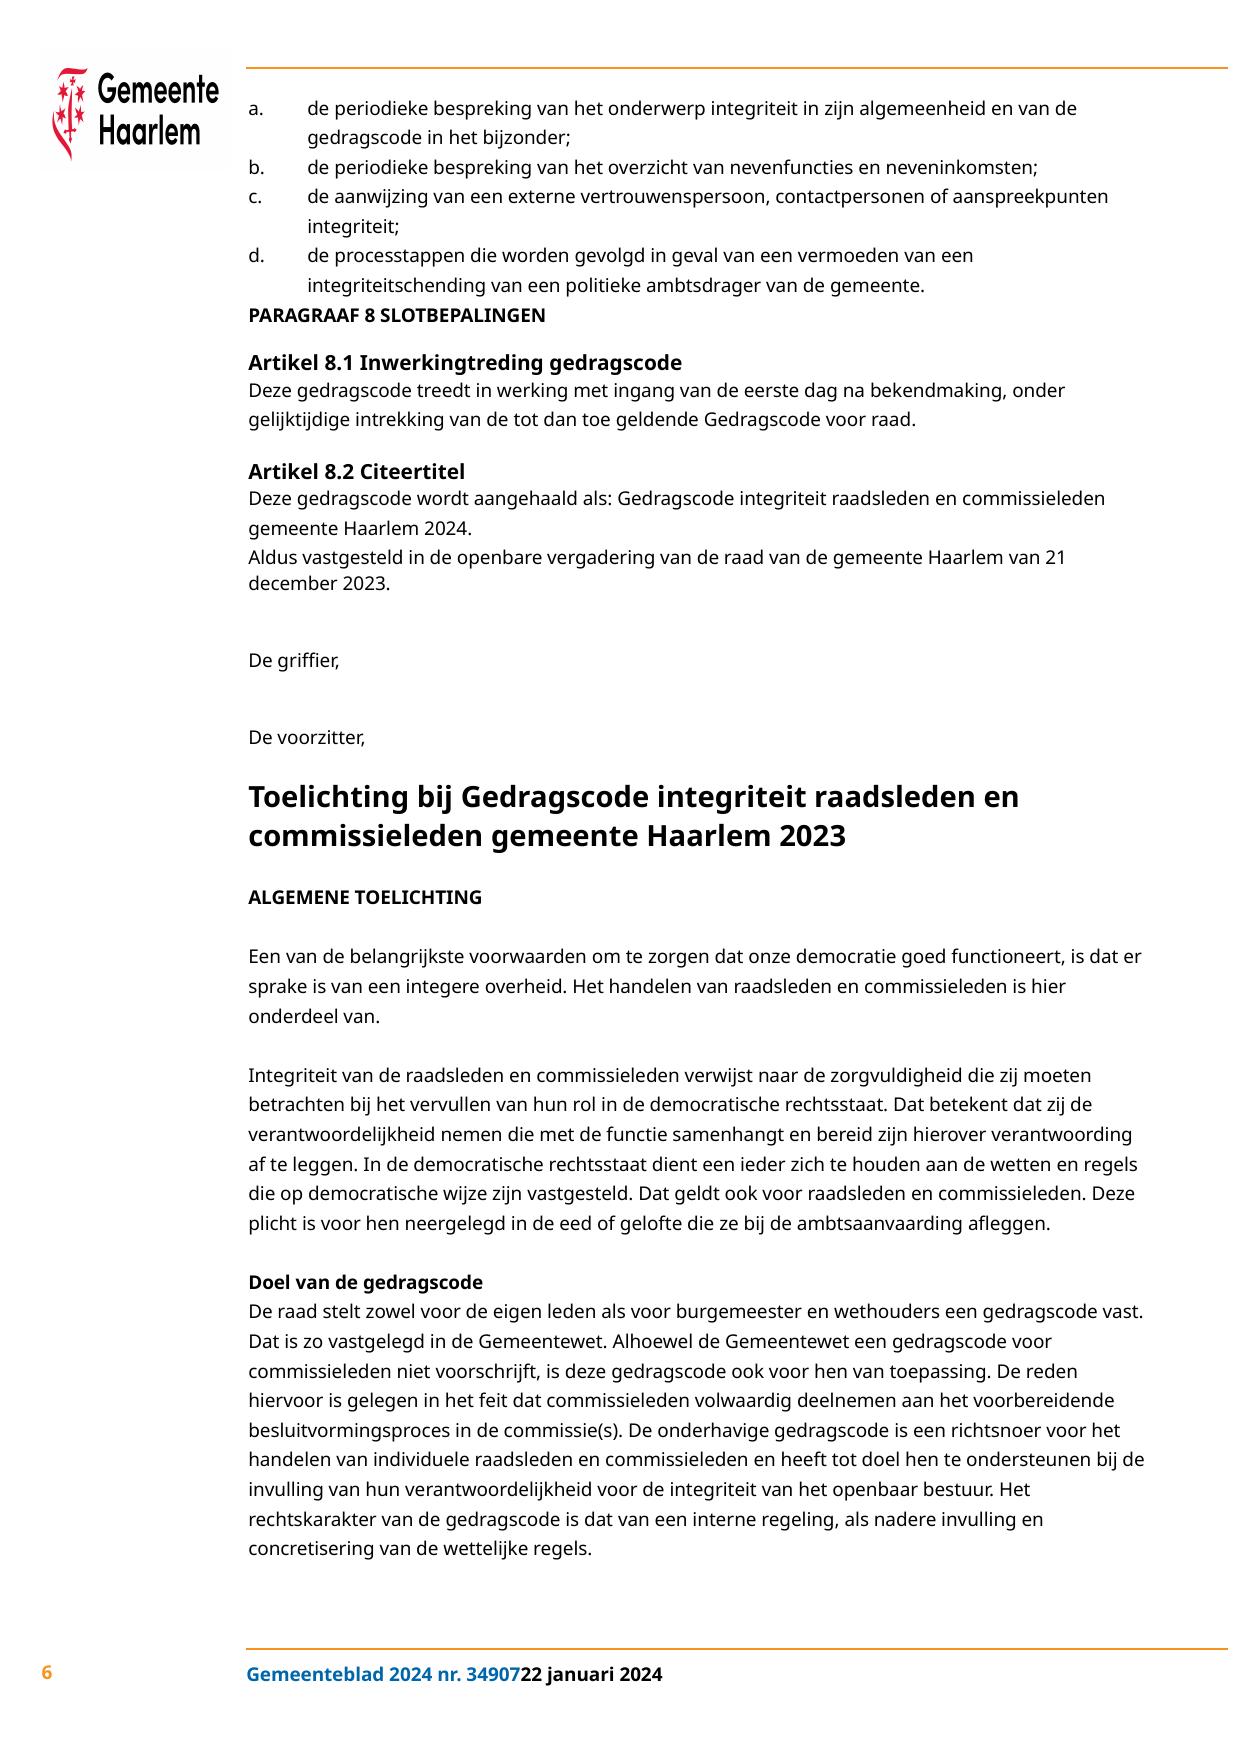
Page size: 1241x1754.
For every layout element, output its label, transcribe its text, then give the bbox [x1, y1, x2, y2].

list de periodieke bespreking van het onderwerp integriteit in zijn algemeenheid en van de gedragscode in het bijzonder; [248, 95, 1152, 150]
text Toelichting bij Gedragscode integriteit raadsleden en commissieleden gemeente Haarlem 2023 [248, 776, 1152, 855]
list de periodieke bespreking van het overzicht van nevenfuncties en neveninkomsten; [248, 154, 1152, 180]
text ALGEMENE TOELICHTING [248, 884, 1152, 910]
text Artikel 8.1 Inwerkingtreding gedragscode [248, 348, 1152, 377]
text Artikel 8.2 Citeertitel [248, 457, 1152, 485]
text Een van de belangrijkste voorwaarden om te zorgen dat onze democratie goed functioneert, is dat er sprake is van een integere overheid. Het handelen van raadsleden en commissieleden is hier onderdeel van. [248, 944, 1152, 1029]
text Deze gedragscode treedt in werking met ingang van de eerste dag na bekendmaking, onder gelijktijdige intrekking van de tot dan toe geldende Gedragscode voor raad. [248, 377, 1152, 432]
text De voorzitter, [248, 724, 1152, 750]
text Integriteit van de raadsleden en commissieleden verwijst naar de zorgvuldigheid die zij moeten betrachten bij het vervullen van hun rol in de democratische rechtsstaat. Dat betekent dat zij de verantwoordelijkheid nemen die met de functie samenhangt en bereid zijn hierover verantwoording af te leggen. In de democratische rechtsstaat dient een ieder zich te houden aan de wetten en regels die op democratische wijze zijn vastgesteld. Dat geldt ook voor raadsleden en commissieleden. Deze plicht is voor hen neergelegd in de eed of gelofte die ze bij de ambtsaanvaarding afleggen. [248, 1062, 1152, 1236]
text PARAGRAAF 8 SLOTBEPALINGEN [248, 302, 1152, 328]
list de aanwijzing van een externe vertrouwenspersoon, contactpersonen of aanspreekpunten integriteit; [248, 183, 1152, 239]
text De griffier, [248, 647, 1152, 673]
text De raad stelt zowel voor de eigen leden als voor burgemeester en wethouders een gedragscode vast. Dat is zo vastgelegd in de Gemeentewet. Alhoewel de Gemeentewet een gedragscode voor commissieleden niet voorschrijft, is deze gedragscode ook voor hen van toepassing. De reden hiervoor is gelegen in het feit dat commissieleden volwaardig deelnemen aan het voorbereidende besluitvormingsproces in de commissie(s). De onderhavige gedragscode is een richtsnoer voor het handelen van individuele raadsleden en commissieleden en heeft tot doel hen te ondersteunen bij de invulling van hun verantwoordelijkheid voor de integriteit van het openbaar bestuur. Het rechtskarakter van de gedragscode is dat van een interne regeling, als nadere invulling en concretisering van de wettelijke regels. [248, 1299, 1152, 1561]
text Deze gedragscode wordt aangehaald als: Gedragscode integriteit raadsleden en commissieleden gemeente Haarlem 2024. [248, 485, 1152, 541]
list de processtappen die worden gevolgd in geval van een vermoeden van een integriteitschending van een politieke ambtsdrager van de gemeente. [248, 243, 1152, 298]
text Doel van de gedragscode [248, 1269, 1152, 1295]
picture [41, 47, 231, 172]
text Aldus vastgesteld in de openbare vergadering van de raad van de gemeente Haarlem van 21 december 2023. [248, 544, 1152, 596]
